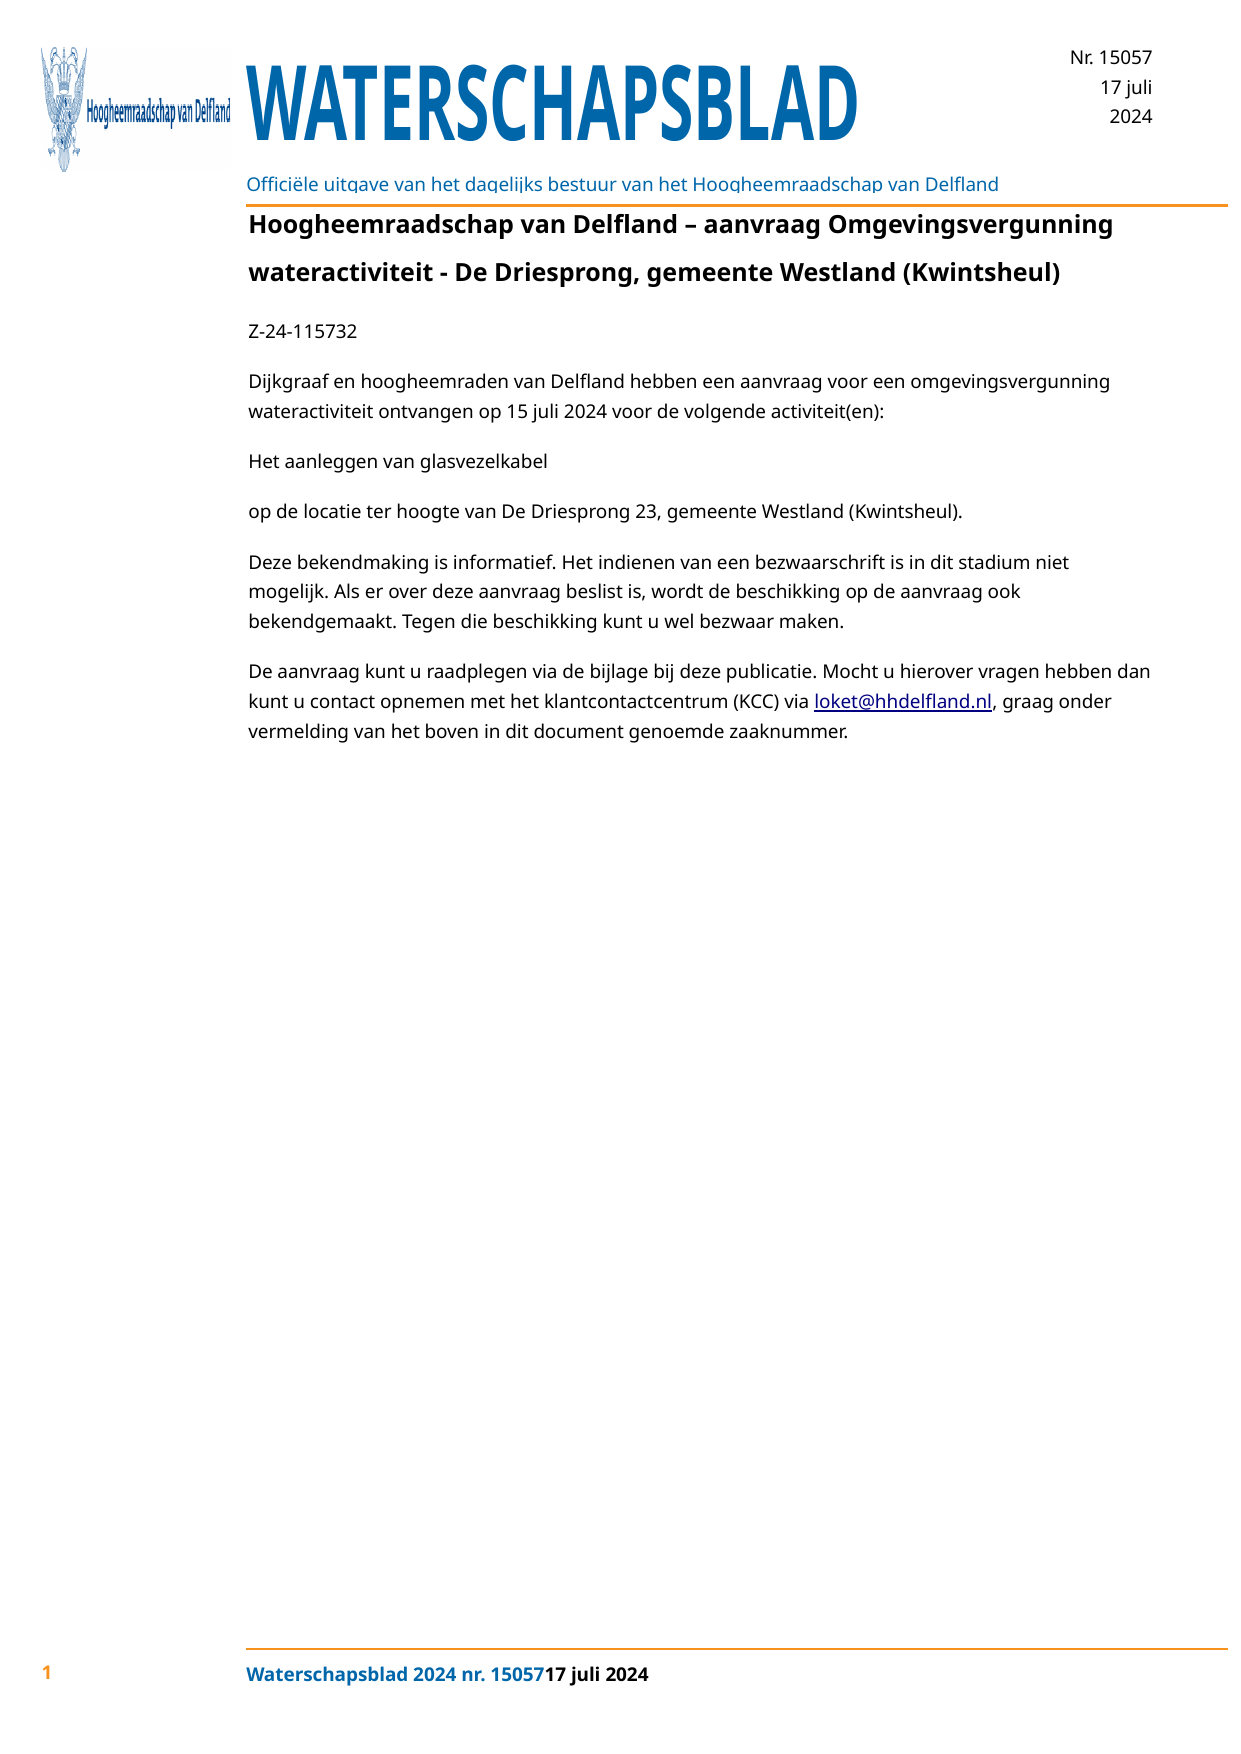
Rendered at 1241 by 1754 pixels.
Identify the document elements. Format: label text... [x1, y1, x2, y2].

text De aanvraag kunt u raadplegen via de bijlage bij deze publicatie. Mocht u hierover vragen hebben dan kunt u contact opnemen met het klantcontactcentrum (KCC) via loket@hhdelfland.nl, graag onder vermelding van het boven in dit document genoemde zaaknummer. [248, 659, 1152, 744]
text Het aanleggen van glasvezelkabel [248, 448, 1152, 474]
text Z-24-115732 [248, 318, 1152, 344]
text Dijkgraaf en hoogheemraden van Delfland hebben een aanvraag voor een omgevingsvergunning wateractiviteit ontvangen op 15 juli 2024 voor de volgende activiteit(en): [248, 368, 1152, 424]
text Deze bekendmaking is informatief. Het indienen van een bezwaarschrift is in dit stadium niet mogelijk. Als er over deze aanvraag beslist is, wordt de beschikking op de aanvraag ook bekendgemaakt. Tegen die beschikking kunt u wel bezwaar maken. [248, 549, 1152, 634]
text Hoogheemraadschap van Delfland – aanvraag Omgevingsvergunning wateractiviteit - De Driesprong, gemeente Westland (Kwintsheul) [248, 207, 1152, 288]
text op de locatie ter hoogte van De Driesprong 23, gemeente Westland (Kwintsheul). [248, 499, 1152, 524]
picture [41, 47, 231, 172]
